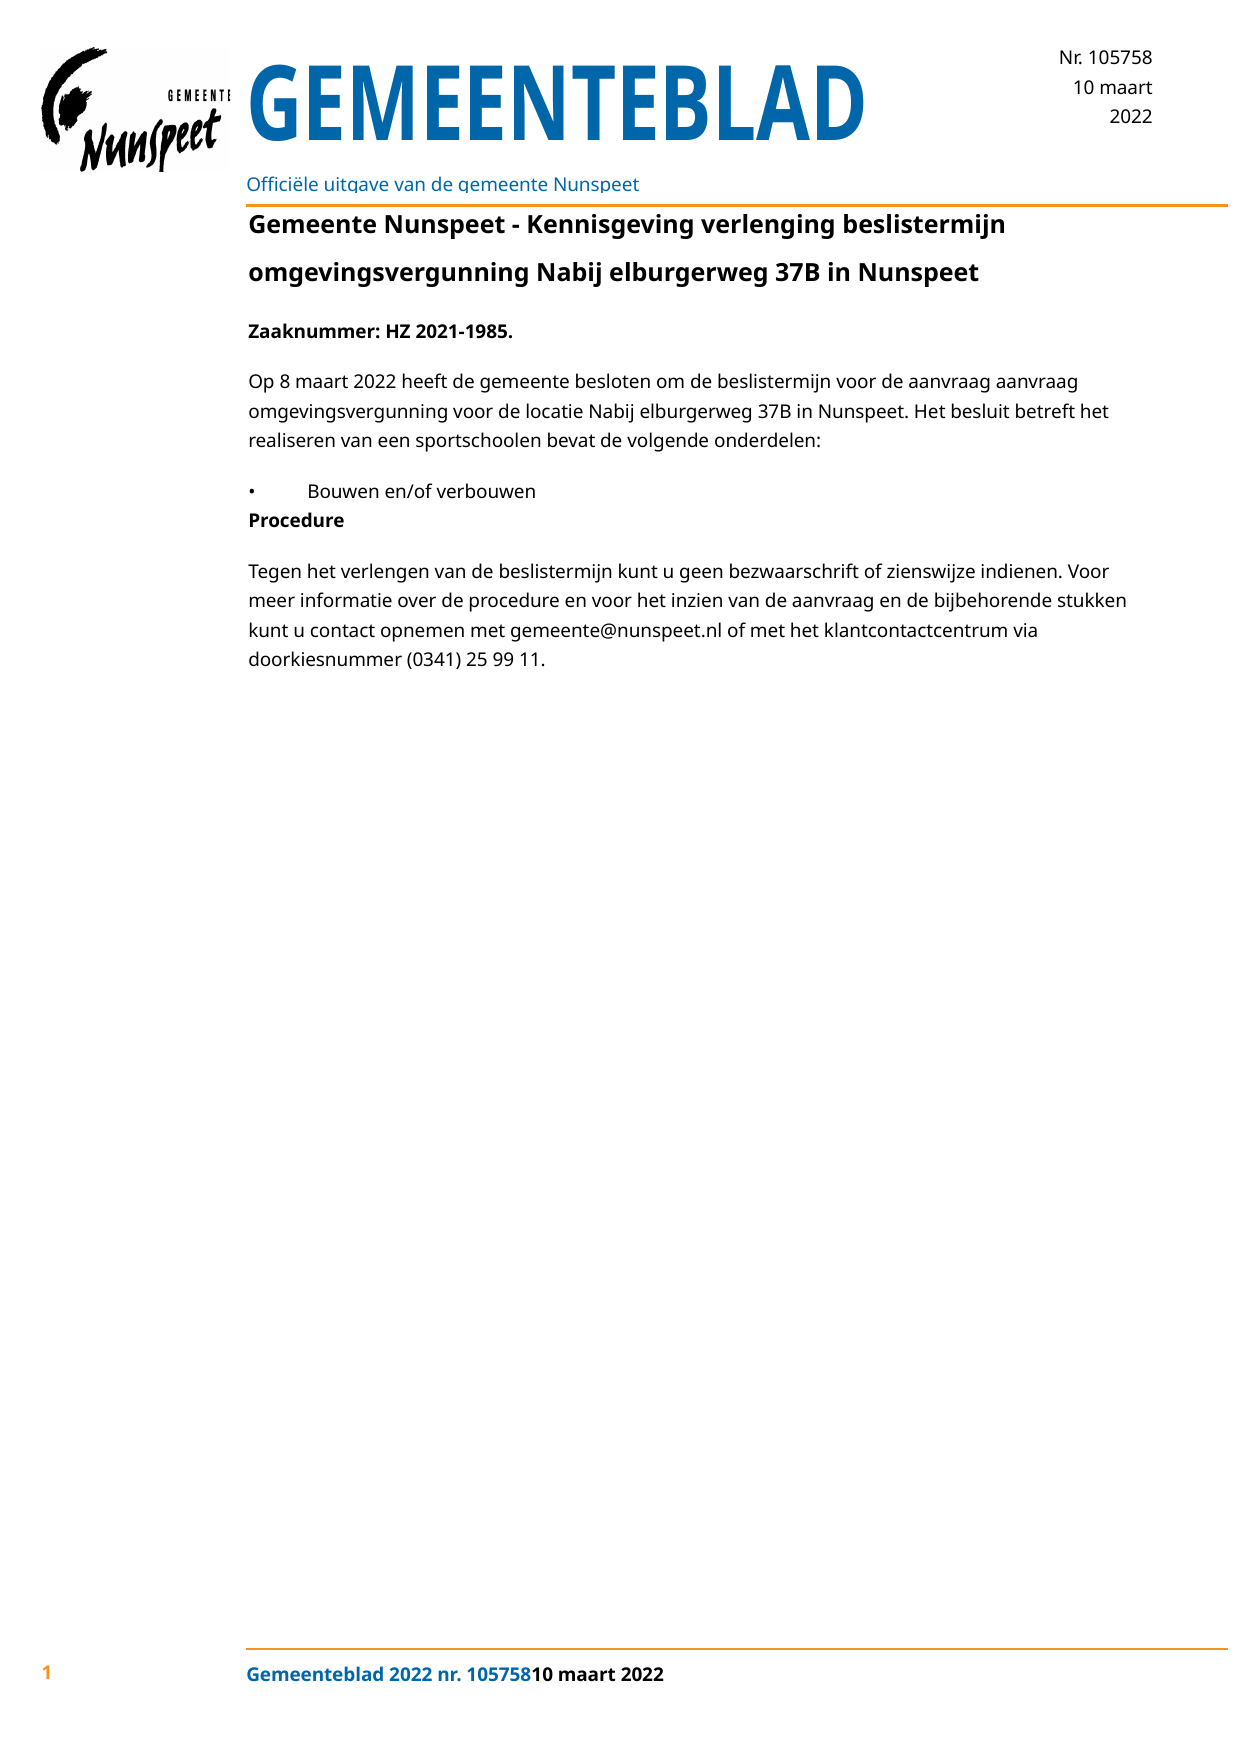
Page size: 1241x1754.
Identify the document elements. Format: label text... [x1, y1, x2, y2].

picture [41, 47, 231, 172]
list Bouwen en/of verbouwen [248, 478, 1152, 504]
text Procedure [248, 507, 1152, 533]
text Gemeente Nunspeet - Kennisgeving verlenging beslistermijn omgevingsvergunning Nabij elburgerweg 37B in Nunspeet [248, 207, 1152, 288]
text Op 8 maart 2022 heeft de gemeente besloten om de beslistermijn voor de aanvraag aanvraag omgevingsvergunning voor de locatie Nabij elburgerweg 37B in Nunspeet. Het besluit betreft het realiseren van een sportschoolen bevat de volgende onderdelen: [248, 368, 1152, 453]
text Zaaknummer: HZ 2021-1985. [248, 318, 1152, 344]
text Tegen het verlengen van de beslistermijn kunt u geen bezwaarschrift of zienswijze indienen. Voor meer informatie over de procedure en voor het inzien van de aanvraag en de bijbehorende stukken kunt u contact opnemen met gemeente@nunspeet.nl of met het klantcontactcentrum via doorkiesnummer (0341) 25 99 11. [248, 558, 1152, 672]
